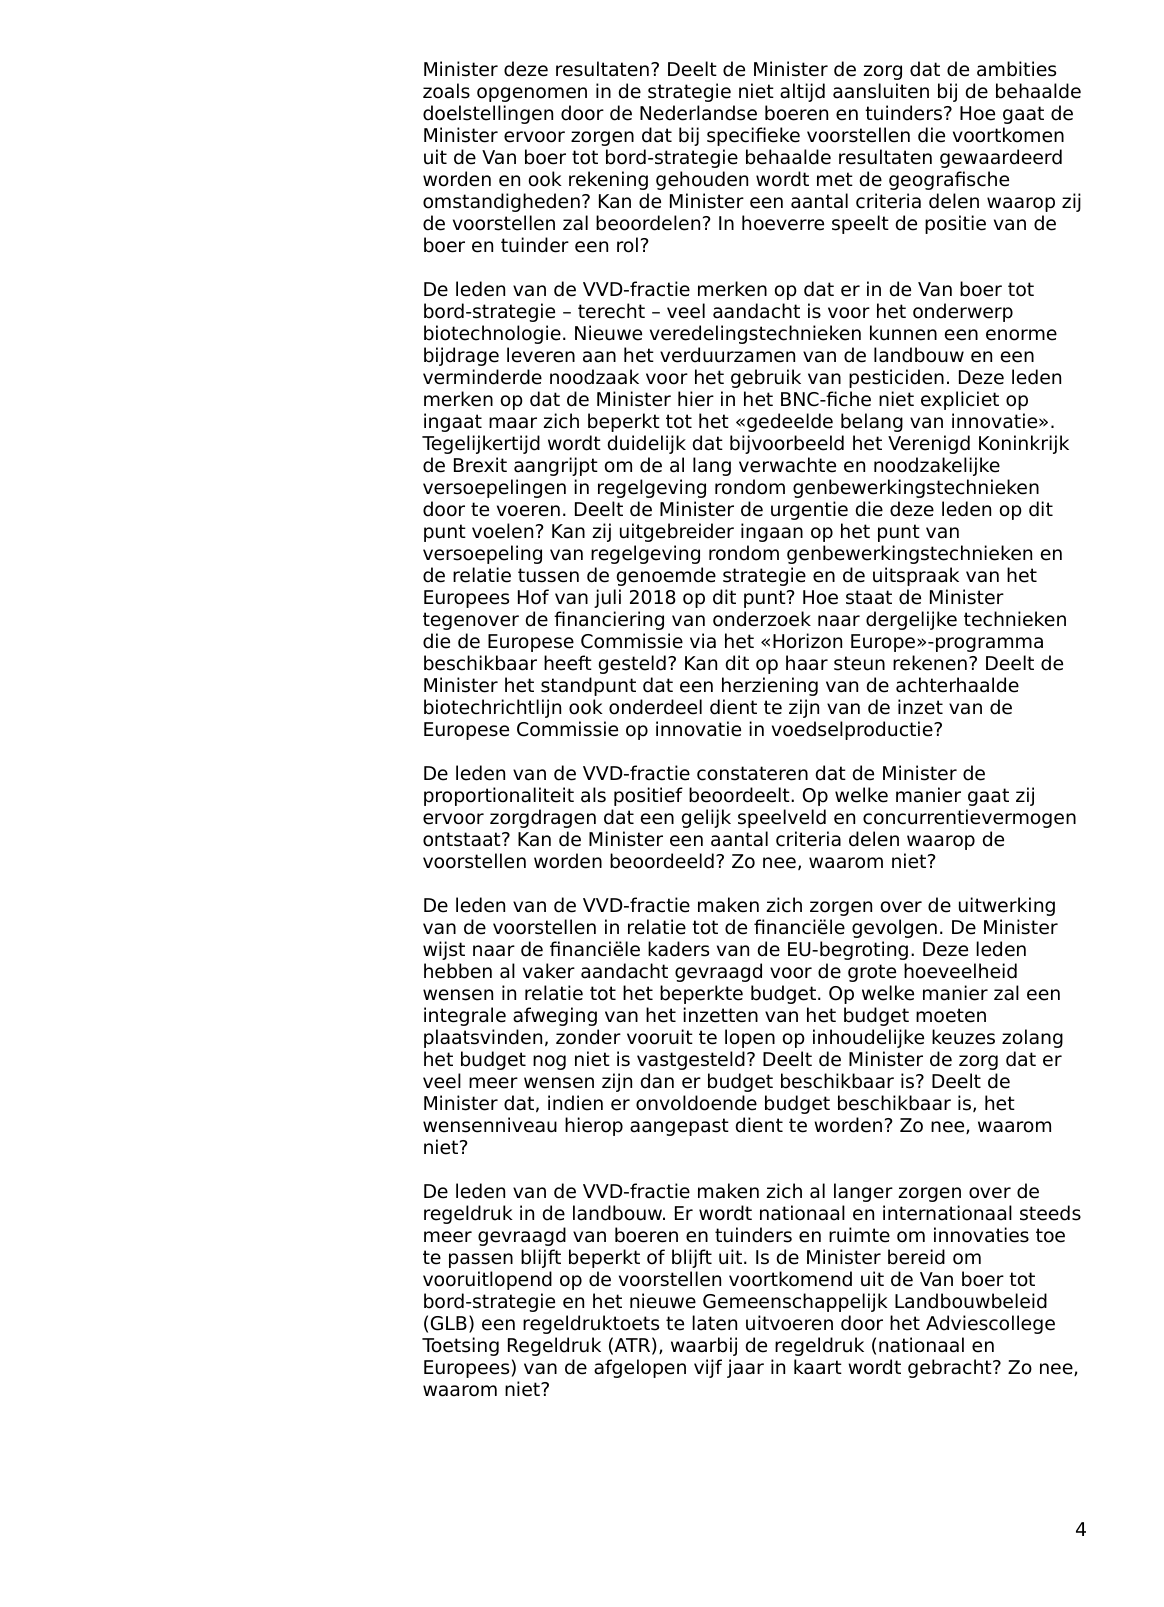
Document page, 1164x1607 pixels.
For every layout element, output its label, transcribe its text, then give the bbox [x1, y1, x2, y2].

text De leden van de VVD-fractie constateren dat de Minister de proportionaliteit als positief beoordeelt. Op welke manier gaat zij ervoor zorgdragen dat een gelijk speelveld en concurrentievermogen ontstaat? Kan de Minister een aantal criteria delen waarop de voorstellen worden beoordeeld? Zo nee, waarom niet? [422, 763, 1087, 873]
text De leden van de VVD-fractie maken zich zorgen over de uitwerking van de voorstellen in relatie tot de financiële gevolgen. De Minister wijst naar de financiële kaders van de EU-begroting. Deze leden hebben al vaker aandacht gevraagd voor de grote hoeveelheid wensen in relatie tot het beperkte budget. Op welke manier zal een integrale afweging van het inzetten van het budget moeten plaatsvinden, zonder vooruit te lopen op inhoudelijke keuzes zolang het budget nog niet is vastgesteld? Deelt de Minister de zorg dat er veel meer wensen zijn dan er budget beschikbaar is? Deelt de Minister dat, indien er onvoldoende budget beschikbaar is, het wensenniveau hierop aangepast dient te worden? Zo nee, waarom niet? [422, 895, 1087, 1159]
text Minister deze resultaten? Deelt de Minister de zorg dat de ambities zoals opgenomen in de strategie niet altijd aansluiten bij de behaalde doelstellingen door de Nederlandse boeren en tuinders? Hoe gaat de Minister ervoor zorgen dat bij specifieke voorstellen die voortkomen uit de Van boer tot bord-strategie behaalde resultaten gewaardeerd worden en ook rekening gehouden wordt met de geografische omstandigheden? Kan de Minister een aantal criteria delen waarop zij de voorstellen zal beoordelen? In hoeverre speelt de positie van de boer en tuinder een rol? [422, 59, 1087, 257]
text De leden van de VVD-fractie merken op dat er in de Van boer tot bord-strategie – terecht – veel aandacht is voor het onderwerp biotechnologie. Nieuwe veredelingstechnieken kunnen een enorme bijdrage leveren aan het verduurzamen van de landbouw en een verminderde noodzaak voor het gebruik van pesticiden. Deze leden merken op dat de Minister hier in het BNC-fiche niet expliciet op ingaat maar zich beperkt tot het «gedeelde belang van innovatie». Tegelijkertijd wordt duidelijk dat bijvoorbeeld het Verenigd Koninkrijk de Brexit aangrijpt om de al lang verwachte en noodzakelijke versoepelingen in regelgeving rondom genbewerkingstechnieken door te voeren. Deelt de Minister de urgentie die deze leden op dit punt voelen? Kan zij uitgebreider ingaan op het punt van versoepeling van regelgeving rondom genbewerkingstechnieken en de relatie tussen de genoemde strategie en de uitspraak van het Europees Hof van juli 2018 op dit punt? Hoe staat de Minister tegenover de financiering van onderzoek naar dergelijke technieken die de Europese Commissie via het «Horizon Europe»-programma beschikbaar heeft gesteld? Kan dit op haar steun rekenen? Deelt de Minister het standpunt dat een herziening van de achterhaalde biotechrichtlijn ook onderdeel dient te zijn van de inzet van de Europese Commissie op innovatie in voedselproductie? [422, 279, 1087, 741]
text De leden van de VVD-fractie maken zich al langer zorgen over de regeldruk in de landbouw. Er wordt nationaal en internationaal steeds meer gevraagd van boeren en tuinders en ruimte om innovaties toe te passen blijft beperkt of blijft uit. Is de Minister bereid om vooruitlopend op de voorstellen voortkomend uit de Van boer tot bord-strategie en het nieuwe Gemeenschappelijk Landbouwbeleid (GLB) een regeldruktoets te laten uitvoeren door het Adviescollege Toetsing Regeldruk (ATR), waarbij de regeldruk (nationaal en Europees) van de afgelopen vijf jaar in kaart wordt gebracht? Zo nee, waarom niet? [422, 1181, 1087, 1401]
